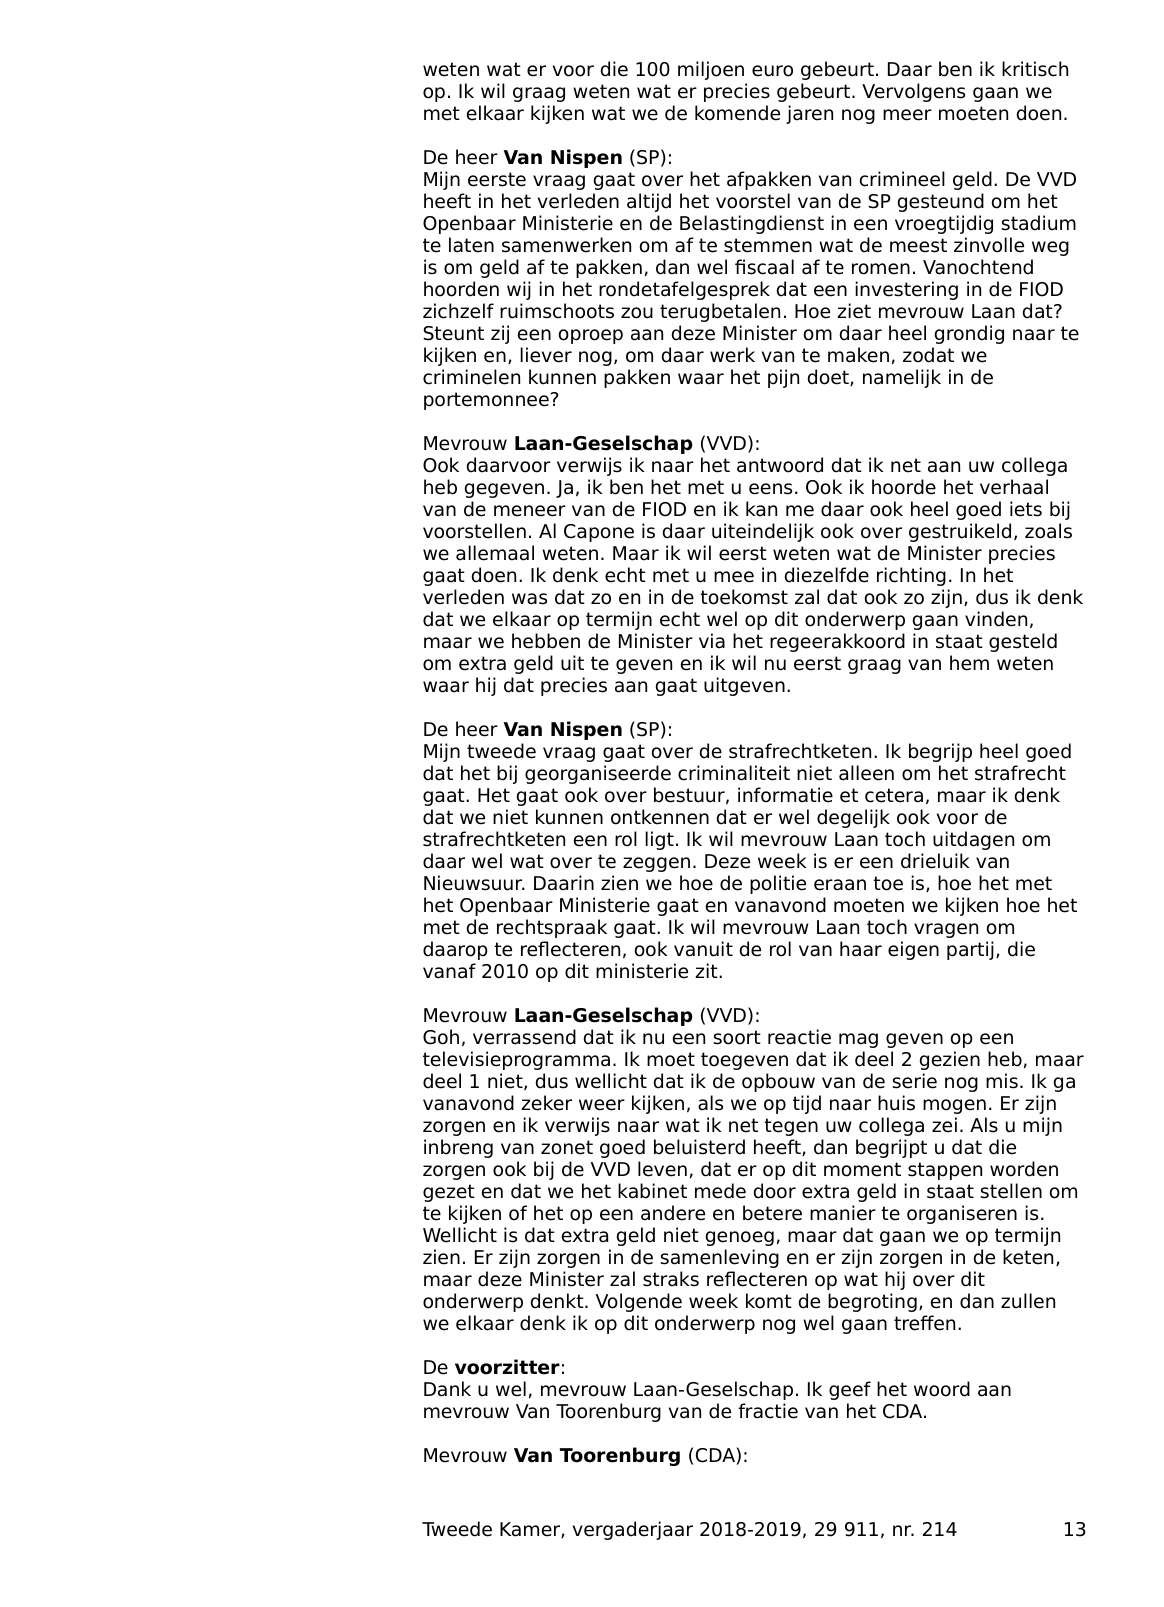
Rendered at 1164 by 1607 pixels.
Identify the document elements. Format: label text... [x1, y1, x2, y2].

text Dank u wel, mevrouw Laan-Geselschap. Ik geef het woord aan mevrouw Van Toorenburg van de fractie van het CDA. [422, 1379, 1087, 1423]
text Ook daarvoor verwijs ik naar het antwoord dat ik net aan uw collega heb gegeven. Ja, ik ben het met u eens. Ook ik hoorde het verhaal van de meneer van de FIOD en ik kan me daar ook heel goed iets bij voorstellen. Al Capone is daar uiteindelijk ook over gestruikeld, zoals we allemaal weten. Maar ik wil eerst weten wat de Minister precies gaat doen. Ik denk echt met u mee in diezelfde richting. In het verleden was dat zo en in de toekomst zal dat ook zo zijn, dus ik denk dat we elkaar op termijn echt wel op dit onderwerp gaan vinden, maar we hebben de Minister via het regeerakkoord in staat gesteld om extra geld uit te geven en ik wil nu eerst graag van hem weten waar hij dat precies aan gaat uitgeven. [422, 455, 1087, 697]
text Goh, verrassend dat ik nu een soort reactie mag geven op een televisieprogramma. Ik moet toegeven dat ik deel 2 gezien heb, maar deel 1 niet, dus wellicht dat ik de opbouw van de serie nog mis. Ik ga vanavond zeker weer kijken, als we op tijd naar huis mogen. Er zijn zorgen en ik verwijs naar wat ik net tegen uw collega zei. Als u mijn inbreng van zonet goed beluisterd heeft, dan begrijpt u dat die zorgen ook bij de VVD leven, dat er op dit moment stappen worden gezet en dat we het kabinet mede door extra geld in staat stellen om te kijken of het op een andere en betere manier te organiseren is. Wellicht is dat extra geld niet genoeg, maar dat gaan we op termijn zien. Er zijn zorgen in de samenleving en er zijn zorgen in de keten, maar deze Minister zal straks reflecteren op wat hij over dit onderwerp denkt. Volgende week komt de begroting, en dan zullen we elkaar denk ik op dit onderwerp nog wel gaan treffen. [422, 1027, 1087, 1335]
text De heer Van Nispen (SP): [422, 147, 1087, 169]
text Mijn tweede vraag gaat over de strafrechtketen. Ik begrijp heel goed dat het bij georganiseerde criminaliteit niet alleen om het strafrecht gaat. Het gaat ook over bestuur, informatie et cetera, maar ik denk dat we niet kunnen ontkennen dat er wel degelijk ook voor de strafrechtketen een rol ligt. Ik wil mevrouw Laan toch uitdagen om daar wel wat over te zeggen. Deze week is er een drieluik van Nieuwsuur. Daarin zien we hoe de politie eraan toe is, hoe het met het Openbaar Ministerie gaat en vanavond moeten we kijken hoe het met de rechtspraak gaat. Ik wil mevrouw Laan toch vragen om daarop te reflecteren, ook vanuit de rol van haar eigen partij, die vanaf 2010 op dit ministerie zit. [422, 741, 1087, 983]
text De voorzitter: [422, 1357, 1087, 1379]
text De heer Van Nispen (SP): [422, 719, 1087, 741]
text Mevrouw Laan-Geselschap (VVD): [422, 433, 1087, 455]
text weten wat er voor die 100 miljoen euro gebeurt. Daar ben ik kritisch op. Ik wil graag weten wat er precies gebeurt. Vervolgens gaan we met elkaar kijken wat we de komende jaren nog meer moeten doen. [422, 59, 1087, 125]
text Mevrouw Laan-Geselschap (VVD): [422, 1005, 1087, 1027]
text Mijn eerste vraag gaat over het afpakken van crimineel geld. De VVD heeft in het verleden altijd het voorstel van de SP gesteund om het Openbaar Ministerie en de Belastingdienst in een vroegtijdig stadium te laten samenwerken om af te stemmen wat de meest zinvolle weg is om geld af te pakken, dan wel fiscaal af te romen. Vanochtend hoorden wij in het rondetafelgesprek dat een investering in de FIOD zichzelf ruimschoots zou terugbetalen. Hoe ziet mevrouw Laan dat? Steunt zij een oproep aan deze Minister om daar heel grondig naar te kijken en, liever nog, om daar werk van te maken, zodat we criminelen kunnen pakken waar het pijn doet, namelijk in de portemonnee? [422, 169, 1087, 411]
text Mevrouw Van Toorenburg (CDA): [422, 1445, 1087, 1467]
